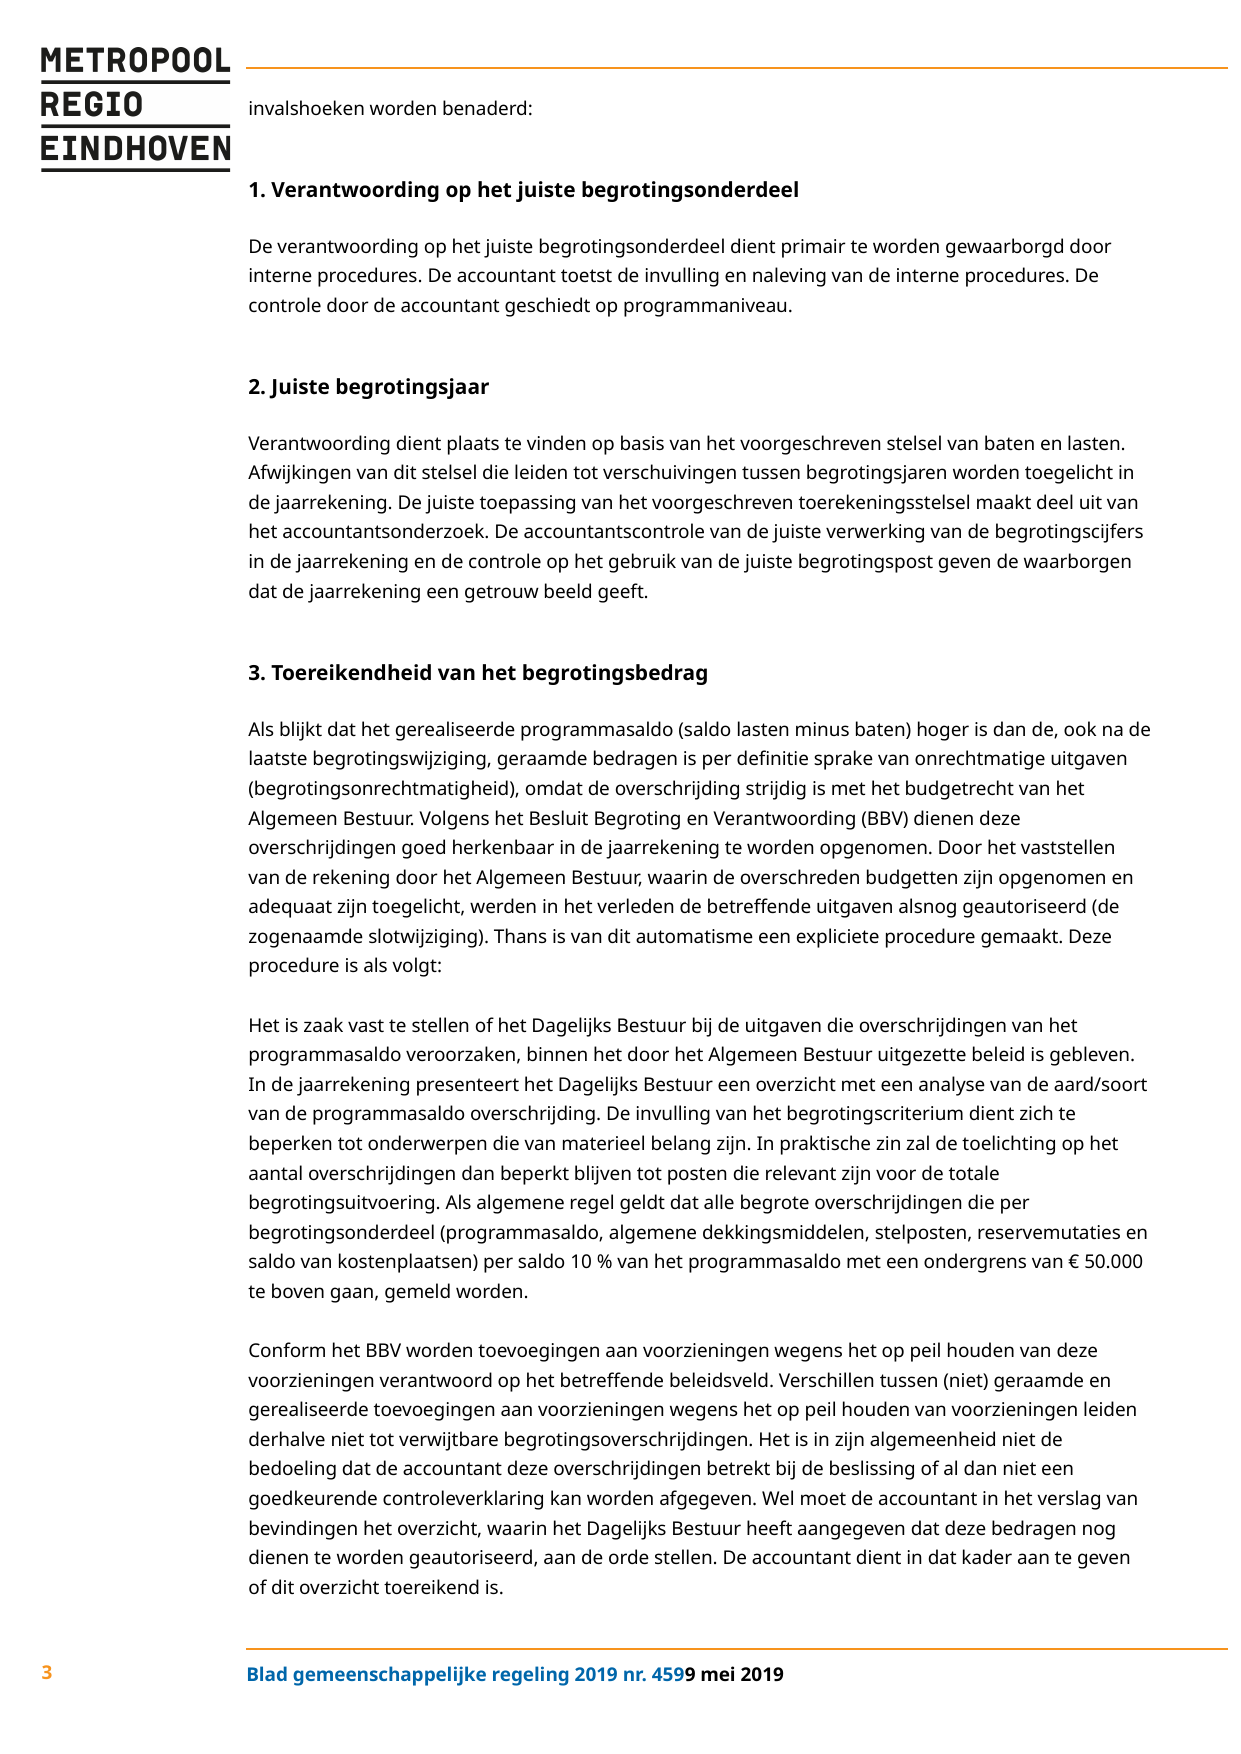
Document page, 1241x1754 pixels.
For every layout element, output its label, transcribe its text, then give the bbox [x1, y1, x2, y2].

text Als blijkt dat het gerealiseerde programmasaldo (saldo lasten minus baten) hoger is dan de, ook na de laatste begrotingswijziging, geraamde bedragen is per definitie sprake van onrechtmatige uitgaven (begrotingsonrechtmatigheid), omdat de overschrijding strijdig is met het budgetrecht van het Algemeen Bestuur. Volgens het Besluit Begroting en Verantwoording (BBV) dienen deze overschrijdingen goed herkenbaar in de jaarrekening te worden opgenomen. Door het vaststellen van de rekening door het Algemeen Bestuur, waarin de overschreden budgetten zijn opgenomen en adequaat zijn toegelicht, werden in het verleden de betreffende uitgaven alsnog geautoriseerd (de zogenaamde slotwijziging). Thans is van dit automatisme een expliciete procedure gemaakt. Deze procedure is als volgt: [248, 716, 1152, 978]
text 3. Toereikendheid van het begrotingsbedrag [248, 658, 1152, 686]
text Verantwoording dient plaats te vinden op basis van het voorgeschreven stelsel van baten en lasten. Afwijkingen van dit stelsel die leiden tot verschuivingen tussen begrotingsjaren worden toegelicht in de jaarrekening. De juiste toepassing van het voorgeschreven toerekeningsstelsel maakt deel uit van het accountantsonderzoek. De accountantscontrole van de juiste verwerking van de begrotingscijfers in de jaarrekening en de controle op het gebruik van de juiste begrotingspost geven de waarborgen dat de jaarrekening een getrouw beeld geeft. [248, 430, 1152, 604]
text 1. Verantwoording op het juiste begrotingsonderdeel [248, 175, 1152, 203]
text Het is zaak vast te stellen of het Dagelijks Bestuur bij de uitgaven die overschrijdingen van het programmasaldo veroorzaken, binnen het door het Algemeen Bestuur uitgezette beleid is gebleven. In de jaarrekening presenteert het Dagelijks Bestuur een overzicht met een analyse van de aard/soort van de programmasaldo overschrijding. De invulling van het begrotingscriterium dient zich te beperken tot onderwerpen die van materieel belang zijn. In praktische zin zal de toelichting op het aantal overschrijdingen dan beperkt blijven tot posten die relevant zijn voor de totale begrotingsuitvoering. Als algemene regel geldt dat alle begrote overschrijdingen die per begrotingsonderdeel (programmasaldo, algemene dekkingsmiddelen, stelposten, reservemutaties en saldo van kostenplaatsen) per saldo 10 % van het programmasaldo met een ondergrens van € 50.000 te boven gaan, gemeld worden. [248, 1012, 1152, 1304]
text Conform het BBV worden toevoegingen aan voorzieningen wegens het op peil houden van deze voorzieningen verantwoord op het betreffende beleidsveld. Verschillen tussen (niet) geraamde en gerealiseerde toevoegingen aan voorzieningen wegens het op peil houden van voorzieningen leiden derhalve niet tot verwijtbare begrotingsoverschrijdingen. Het is in zijn algemeenheid niet de bedoeling dat de accountant deze overschrijdingen betrekt bij de beslissing of al dan niet een goedkeurende controleverklaring kan worden afgegeven. Wel moet de accountant in het verslag van bevindingen het overzicht, waarin het Dagelijks Bestuur heeft aangegeven dat deze bedragen nog dienen te worden geautoriseerd, aan de orde stellen. De accountant dient in dat kader aan te geven of dit overzicht toereikend is. [248, 1337, 1152, 1599]
text invalshoeken worden benaderd: [248, 95, 1152, 121]
text De verantwoording op het juiste begrotingsonderdeel dient primair te worden gewaarborgd door interne procedures. De accountant toetst de invulling en naleving van de interne procedures. De controle door de accountant geschiedt op programmaniveau. [248, 233, 1152, 318]
text 2. Juiste begrotingsjaar [248, 372, 1152, 400]
picture [41, 47, 231, 172]
